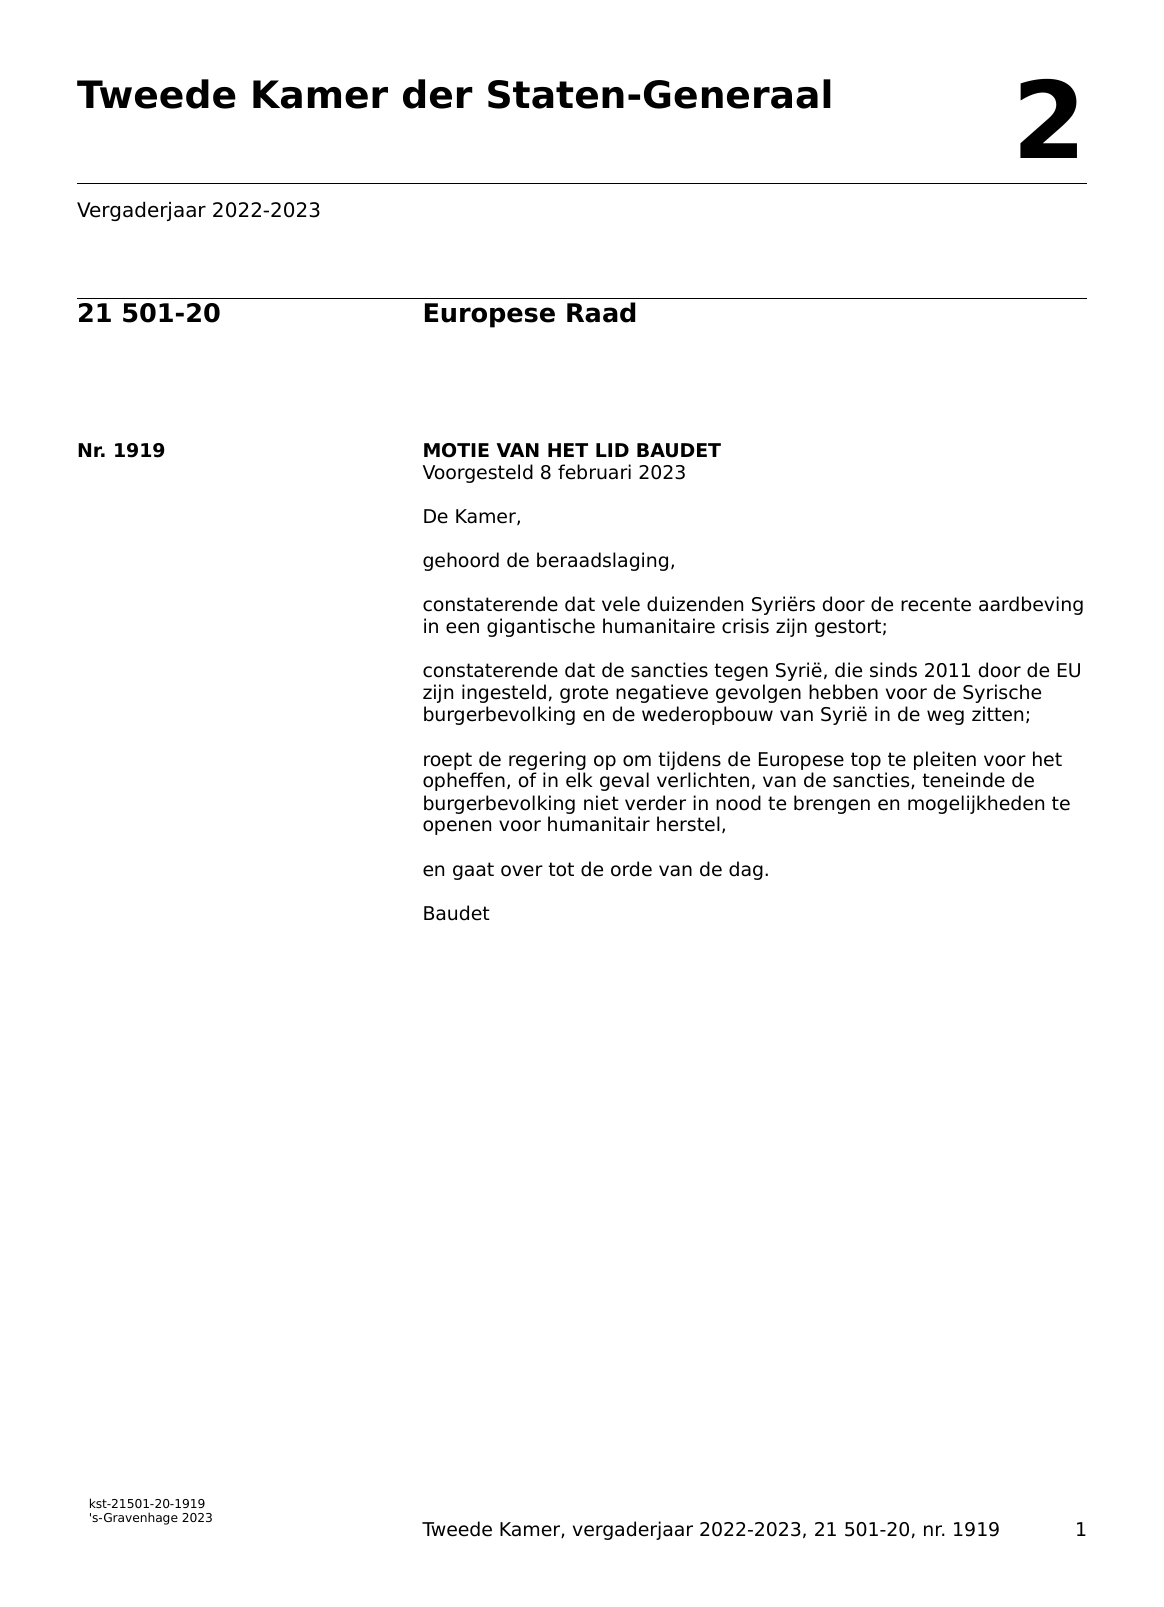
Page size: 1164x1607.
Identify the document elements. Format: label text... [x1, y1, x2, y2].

text gehoord de beraadslaging, [422, 550, 1087, 572]
subtitle 21 501-20 Europese Raad [77, 299, 1087, 329]
text constaterende dat vele duizenden Syriërs door de recente aardbeving in een gigantische humanitaire crisis zijn gestort; [422, 594, 1087, 638]
table_cell Vergaderjaar 2022-2023 [77, 184, 1087, 298]
table_header 2 [886, 59, 1087, 183]
text Baudet [422, 903, 1087, 925]
subtitle Nr. 1919 MOTIE VAN HET LID BAUDET [77, 440, 1087, 462]
text constaterende dat de sancties tegen Syrië, die sinds 2011 door de EU zijn ingesteld, grote negatieve gevolgen hebben voor de Syrische burgerbevolking en de wederopbouw van Syrië in de weg zitten; [422, 660, 1087, 726]
text en gaat over tot de orde van de dag. [422, 858, 1087, 881]
text De Kamer, [422, 506, 1087, 528]
text roept de regering op om tijdens de Europese top te pleiten voor het opheffen, of in elk geval verlichten, van de sancties, teneinde de burgerbevolking niet verder in nood te brengen en mogelijkheden te openen voor humanitair herstel, [422, 748, 1087, 836]
text 's-Gravenhage 2023 [88, 1511, 323, 1525]
text kst-21501-20-1919 [88, 1497, 323, 1511]
text Voorgesteld 8 februari 2023 [422, 462, 1087, 484]
table_header Tweede Kamer der Staten-Generaal [77, 59, 886, 183]
